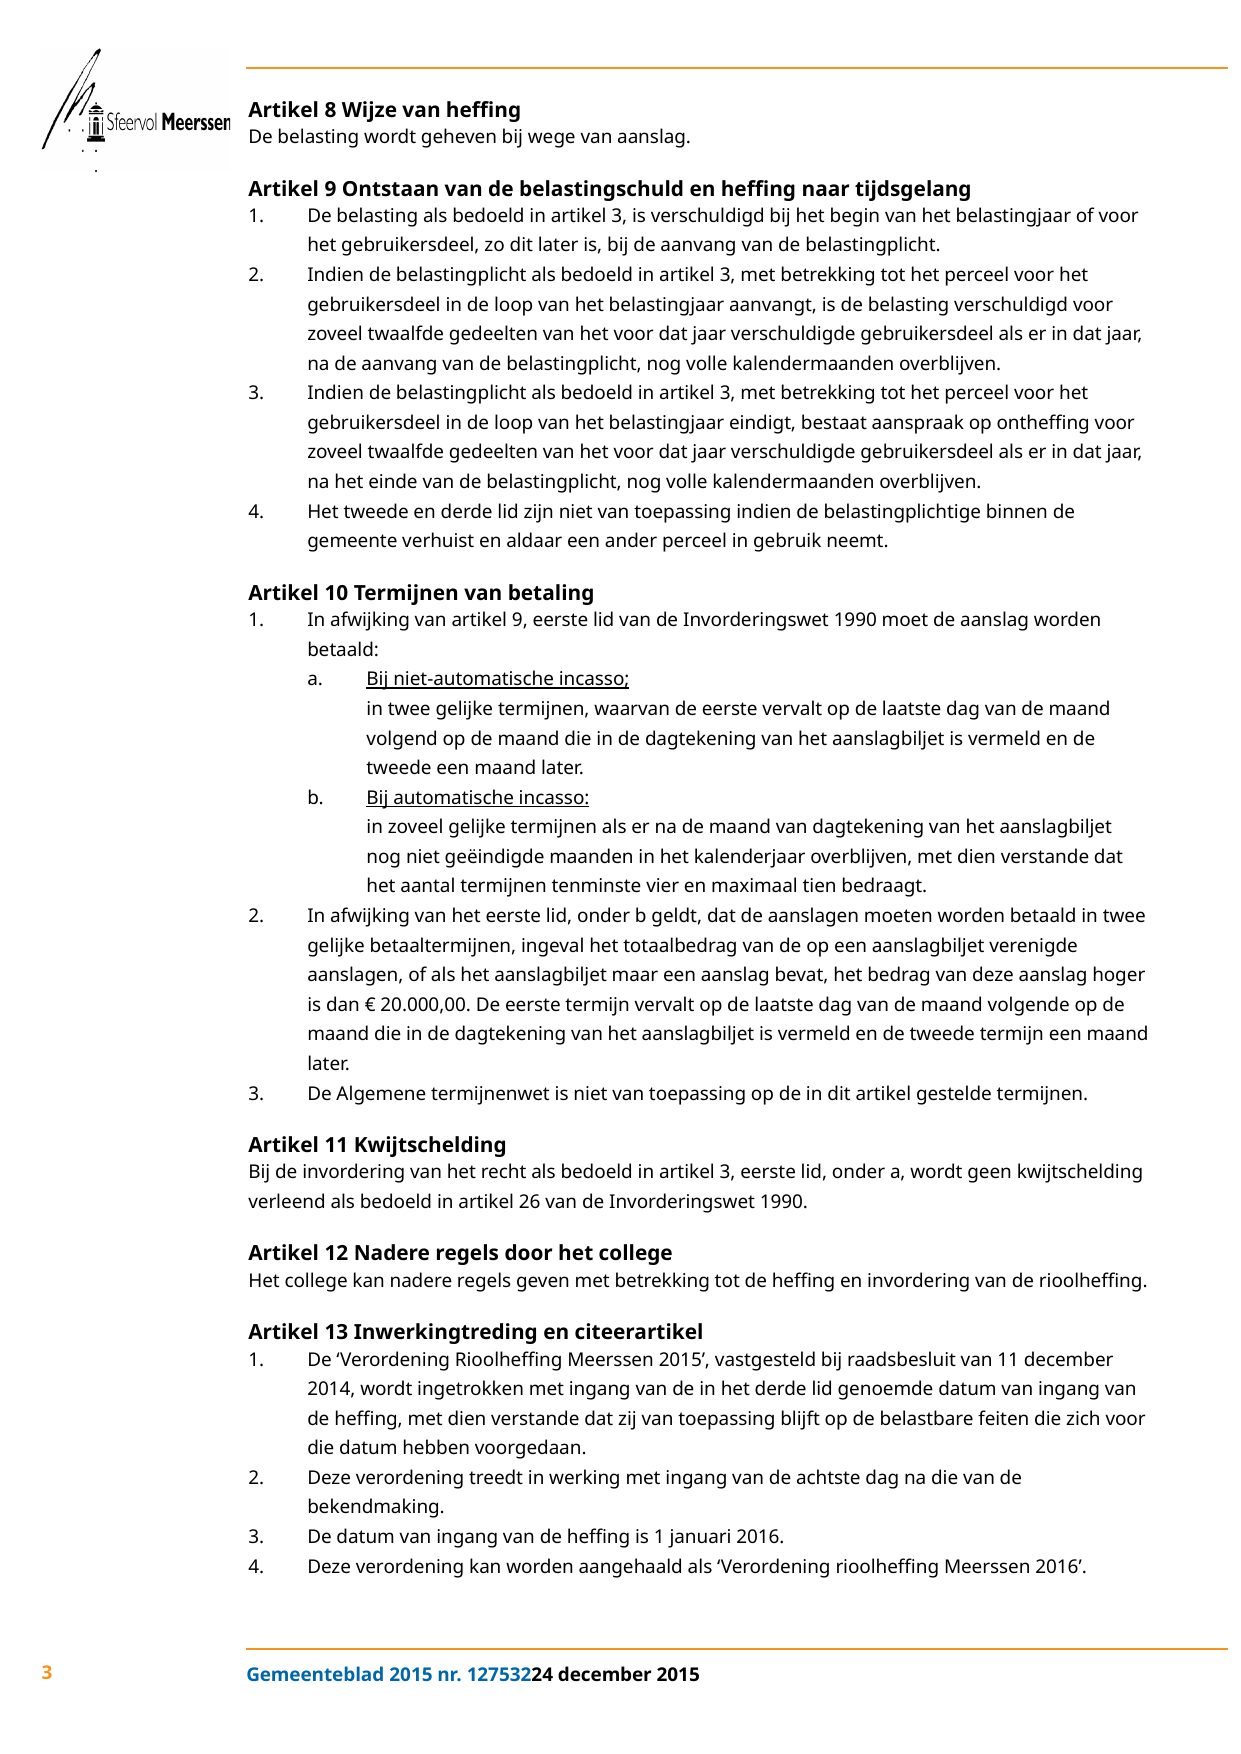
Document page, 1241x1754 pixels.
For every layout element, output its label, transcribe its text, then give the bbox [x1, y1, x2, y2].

list Indien de belastingplicht als bedoeld in artikel 3, met betrekking tot het perceel voor het gebruikersdeel in de loop van het belastingjaar eindigt, bestaat aanspraak op ontheffing voor zoveel twaalfde gedeelten van het voor dat jaar verschuldigde gebruikersdeel als er in dat jaar, na het einde van de belastingplicht, nog volle kalendermaanden overblijven. [248, 379, 1152, 494]
list Het tweede en derde lid zijn niet van toepassing indien de belastingplichtige binnen de gemeente verhuist en aldaar een ander perceel in gebruik neemt. [248, 498, 1152, 553]
list Deze verordening treedt in werking met ingang van de achtste dag na die van de bekendmaking. [248, 1464, 1152, 1519]
list In afwijking van artikel 9, eerste lid van de Invorderingswet 1990 moet de aanslag worden betaald: [248, 606, 1152, 662]
list in zoveel gelijke termijnen als er na de maand van dagtekening van het aanslagbiljet nog niet geëindigde maanden in het kalenderjaar overblijven, met dien verstande dat het aantal termijnen tenminste vier en maximaal tien bedraagt. [307, 813, 1152, 898]
list De ‘Verordening Rioolheffing Meerssen 2015’, vastgesteld bij raadsbesluit van 11 december 2014, wordt ingetrokken met ingang van de in het derde lid genoemde datum van ingang van de heffing, met dien verstande dat zij van toepassing blijft op de belastbare feiten die zich voor die datum hebben voorgedaan. [248, 1346, 1152, 1460]
text Artikel 12 Nadere regels door het college [248, 1238, 1152, 1267]
list De Algemene termijnenwet is niet van toepassing op de in dit artikel gestelde termijnen. [248, 1080, 1152, 1105]
list De belasting als bedoeld in artikel 3, is verschuldigd bij het begin van het belastingjaar of voor het gebruikersdeel, zo dit later is, bij de aanvang van de belastingplicht. [248, 202, 1152, 257]
text Het college kan nadere regels geven met betrekking tot de heffing en invordering van de rioolheffing. [248, 1267, 1152, 1293]
text Bij de invordering van het recht als bedoeld in artikel 3, eerste lid, onder a, wordt geen kwijtschelding verleend als bedoeld in artikel 26 van de Invorderingswet 1990. [248, 1158, 1152, 1214]
list In afwijking van het eerste lid, onder b geldt, dat de aanslagen moeten worden betaald in twee gelijke betaaltermijnen, ingeval het totaalbedrag van de op een aanslagbiljet verenigde aanslagen, of als het aanslagbiljet maar een aanslag bevat, het bedrag van deze aanslag hoger is dan € 20.000,00. De eerste termijn vervalt op de laatste dag van de maand volgende op de maand die in de dagtekening van het aanslagbiljet is vermeld en de tweede termijn een maand later. [248, 902, 1152, 1076]
list Bij niet-automatische incasso; [307, 666, 1152, 691]
picture [41, 47, 231, 172]
text Artikel 8 Wijze van heffing [248, 95, 1152, 123]
list Bij automatische incasso: [307, 784, 1152, 809]
text Artikel 13 Inwerkingtreding en citeerartikel [248, 1317, 1152, 1346]
list De datum van ingang van de heffing is 1 januari 2016. [248, 1523, 1152, 1549]
list Deze verordening kan worden aangehaald als ‘Verordening rioolheffing Meerssen 2016’. [248, 1553, 1152, 1579]
text De belasting wordt geheven bij wege van aanslag. [248, 123, 1152, 149]
text Artikel 10 Termijnen van betaling [248, 578, 1152, 606]
text Artikel 9 Ontstaan van de belastingschuld en heffing naar tijdsgelang [248, 174, 1152, 202]
list Indien de belastingplicht als bedoeld in artikel 3, met betrekking tot het perceel voor het gebruikersdeel in de loop van het belastingjaar aanvangt, is de belasting verschuldigd voor zoveel twaalfde gedeelten van het voor dat jaar verschuldigde gebruikersdeel als er in dat jaar, na de aanvang van de belastingplicht, nog volle kalendermaanden overblijven. [248, 261, 1152, 376]
text Artikel 11 Kwijtschelding [248, 1130, 1152, 1158]
list in twee gelijke termijnen, waarvan de eerste vervalt op de laatste dag van de maand volgend op de maand die in de dagtekening van het aanslagbiljet is vermeld en de tweede een maand later. [307, 695, 1152, 780]
